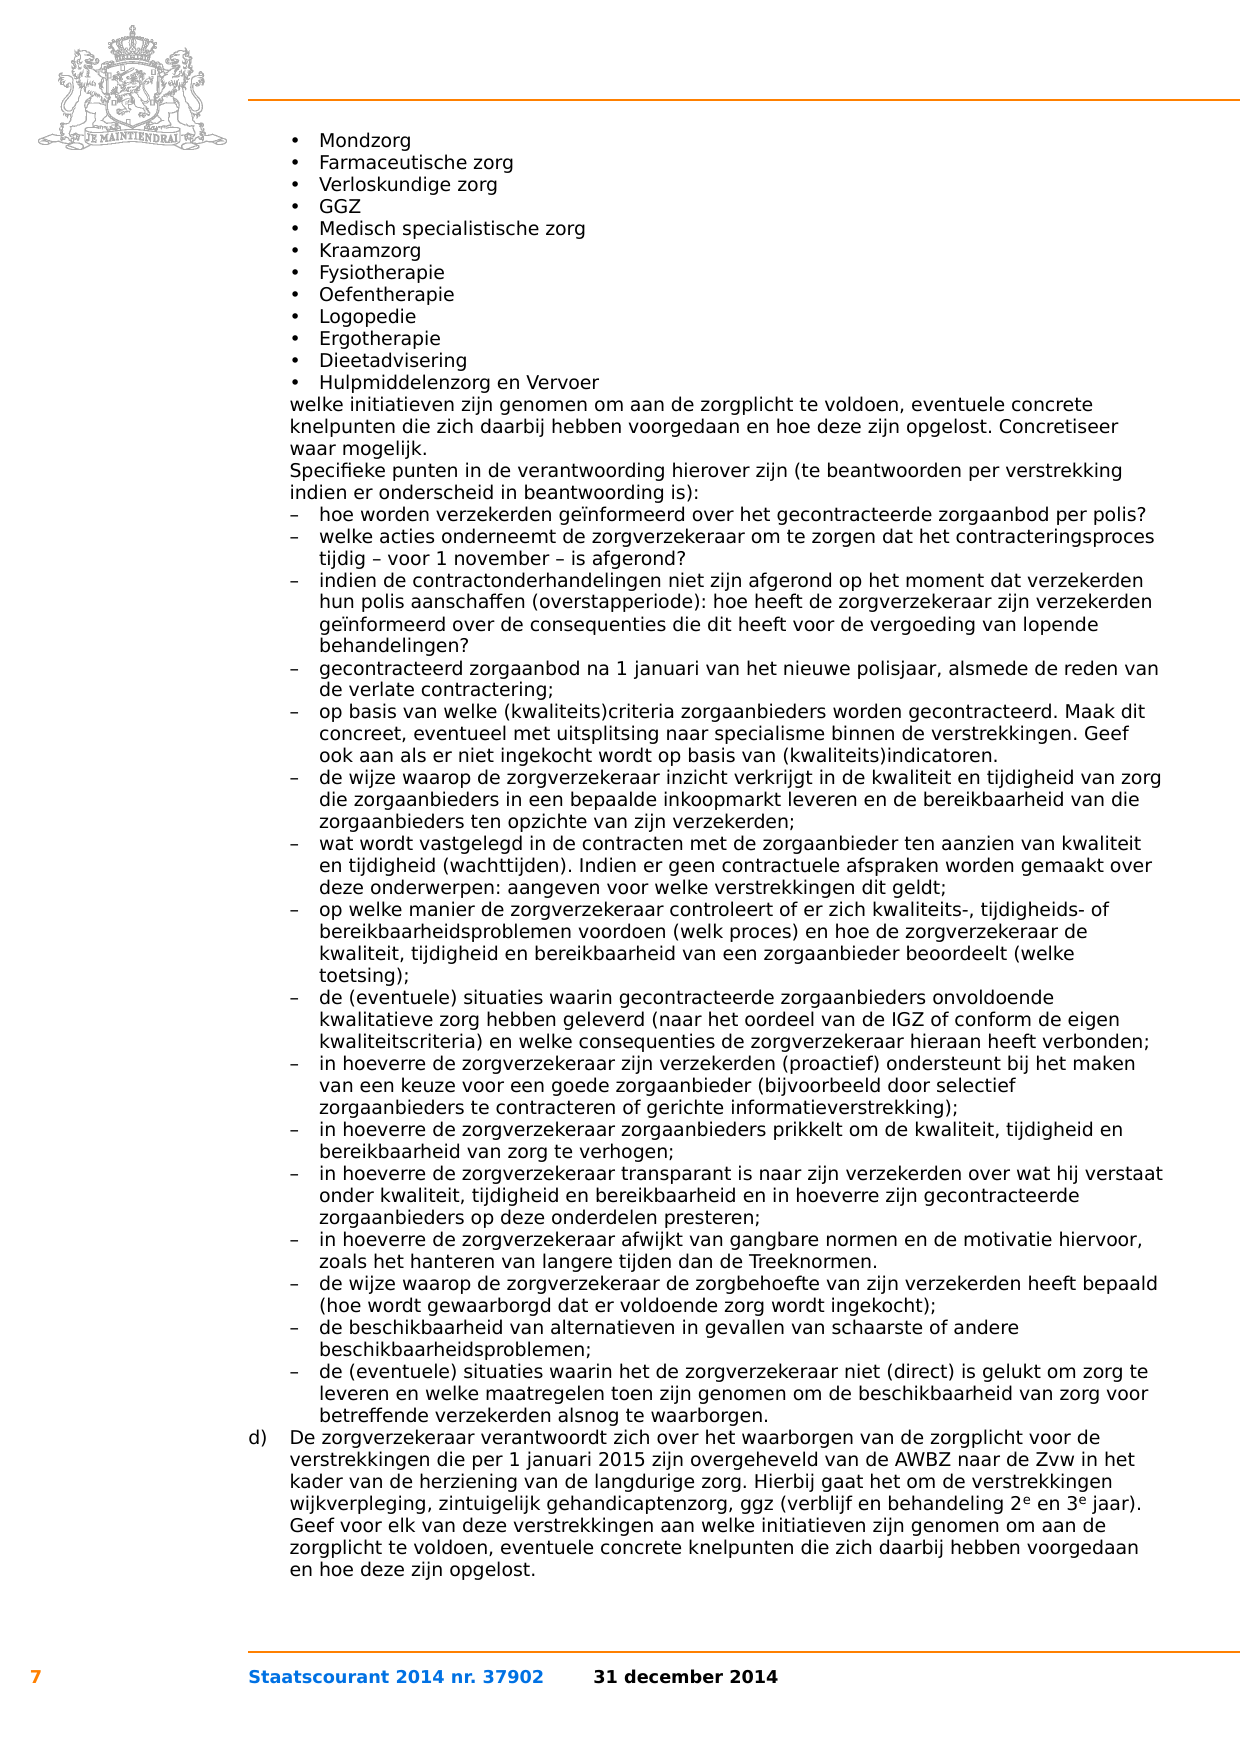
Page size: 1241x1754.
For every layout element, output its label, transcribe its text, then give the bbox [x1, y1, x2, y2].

text • Medisch specialistische zorg [289, 218, 1163, 240]
text – in hoeverre de zorgverzekeraar zorgaanbieders prikkelt om de kwaliteit, tijdigheid en bereikbaarheid van zorg te verhogen; [289, 1119, 1163, 1163]
text • Fysiotherapie [289, 262, 1163, 284]
text – in hoeverre de zorgverzekeraar zijn verzekerden (proactief) ondersteunt bij het maken van een keuze voor een goede zorgaanbieder (bijvoorbeeld door selectief zorgaanbieders te contracteren of gerichte informatieverstrekking); [289, 1053, 1163, 1119]
text – op basis van welke (kwaliteits)criteria zorgaanbieders worden gecontracteerd. Maak dit concreet, eventueel met uitsplitsing naar specialisme binnen de verstrekkingen. Geef ook aan als er niet ingekocht wordt op basis van (kwaliteits)indicatoren. [289, 701, 1163, 767]
text – in hoeverre de zorgverzekeraar transparant is naar zijn verzekerden over wat hij verstaat onder kwaliteit, tijdigheid en bereikbaarheid en in hoeverre zijn gecontracteerde zorgaanbieders op deze onderdelen presteren; [289, 1163, 1163, 1229]
text • Kraamzorg [289, 240, 1163, 262]
text – op welke manier de zorgverzekeraar controleert of er zich kwaliteits-, tijdigheids- of bereikbaarheidsproblemen voordoen (welk proces) en hoe de zorgverzekeraar de kwaliteit, tijdigheid en bereikbaarheid van een zorgaanbieder beoordeelt (welke toetsing); [289, 899, 1163, 987]
text – de (eventuele) situaties waarin het de zorgverzekeraar niet (direct) is gelukt om zorg te leveren en welke maatregelen toen zijn genomen om de beschikbaarheid van zorg voor betreffende verzekerden alsnog te waarborgen. [289, 1361, 1163, 1427]
text • Mondzorg [289, 130, 1163, 152]
picture [38, 25, 227, 150]
text – hoe worden verzekerden geïnformeerd over het gecontracteerde zorgaanbod per polis? [289, 503, 1163, 526]
text welke initiatieven zijn genomen om aan de zorgplicht te voldoen, eventuele concrete knelpunten die zich daarbij hebben voorgedaan en hoe deze zijn opgelost. Concretiseer waar mogelijk. [289, 394, 1163, 459]
text d) De zorgverzekeraar verantwoordt zich over het waarborgen van de zorgplicht voor de verstrekkingen die per 1 januari 2015 zijn overgeheveld van de AWBZ naar de Zvw in het kader van de herziening van de langdurige zorg. Hierbij gaat het om de verstrekkingen wijkverpleging, zintuigelijk gehandicaptenzorg, ggz (verblijf en behandeling 2e en 3e jaar). Geef voor elk van deze verstrekkingen aan welke initiatieven zijn genomen om aan de zorgplicht te voldoen, eventuele concrete knelpunten die zich daarbij hebben voorgedaan en hoe deze zijn opgelost. [248, 1427, 1163, 1581]
text – de wijze waarop de zorgverzekeraar inzicht verkrijgt in de kwaliteit en tijdigheid van zorg die zorgaanbieders in een bepaalde inkoopmarkt leveren en de bereikbaarheid van die zorgaanbieders ten opzichte van zijn verzekerden; [289, 767, 1163, 833]
text – de (eventuele) situaties waarin gecontracteerde zorgaanbieders onvoldoende kwalitatieve zorg hebben geleverd (naar het oordeel van de IGZ of conform de eigen kwaliteitscriteria) en welke consequenties de zorgverzekeraar hieraan heeft verbonden; [289, 987, 1163, 1053]
text – indien de contractonderhandelingen niet zijn afgerond op het moment dat verzekerden hun polis aanschaffen (overstapperiode): hoe heeft de zorgverzekeraar zijn verzekerden geïnformeerd over de consequenties die dit heeft voor de vergoeding van lopende behandelingen? [289, 569, 1163, 657]
text – gecontracteerd zorgaanbod na 1 januari van het nieuwe polisjaar, alsmede de reden van de verlate contractering; [289, 657, 1163, 701]
text • Hulpmiddelenzorg en Vervoer [289, 372, 1163, 394]
text – de wijze waarop de zorgverzekeraar de zorgbehoefte van zijn verzekerden heeft bepaald (hoe wordt gewaarborgd dat er voldoende zorg wordt ingekocht); [289, 1273, 1163, 1317]
text • GGZ [289, 196, 1163, 218]
text • Farmaceutische zorg [289, 152, 1163, 174]
text Specifieke punten in de verantwoording hierover zijn (te beantwoorden per verstrekking indien er onderscheid in beantwoording is): [289, 459, 1163, 503]
text • Ergotherapie [289, 328, 1163, 350]
text – in hoeverre de zorgverzekeraar afwijkt van gangbare normen en de motivatie hiervoor, zoals het hanteren van langere tijden dan de Treeknormen. [289, 1229, 1163, 1273]
text – de beschikbaarheid van alternatieven in gevallen van schaarste of andere beschikbaarheidsproblemen; [289, 1317, 1163, 1361]
text – wat wordt vastgelegd in de contracten met de zorgaanbieder ten aanzien van kwaliteit en tijdigheid (wachttijden). Indien er geen contractuele afspraken worden gemaakt over deze onderwerpen: aangeven voor welke verstrekkingen dit geldt; [289, 833, 1163, 899]
text – welke acties onderneemt de zorgverzekeraar om te zorgen dat het contracteringsproces tijdig – voor 1 november – is afgerond? [289, 526, 1163, 569]
text • Logopedie [289, 306, 1163, 328]
text • Oefentherapie [289, 284, 1163, 306]
text • Verloskundige zorg [289, 174, 1163, 196]
text • Dieetadvisering [289, 350, 1163, 372]
